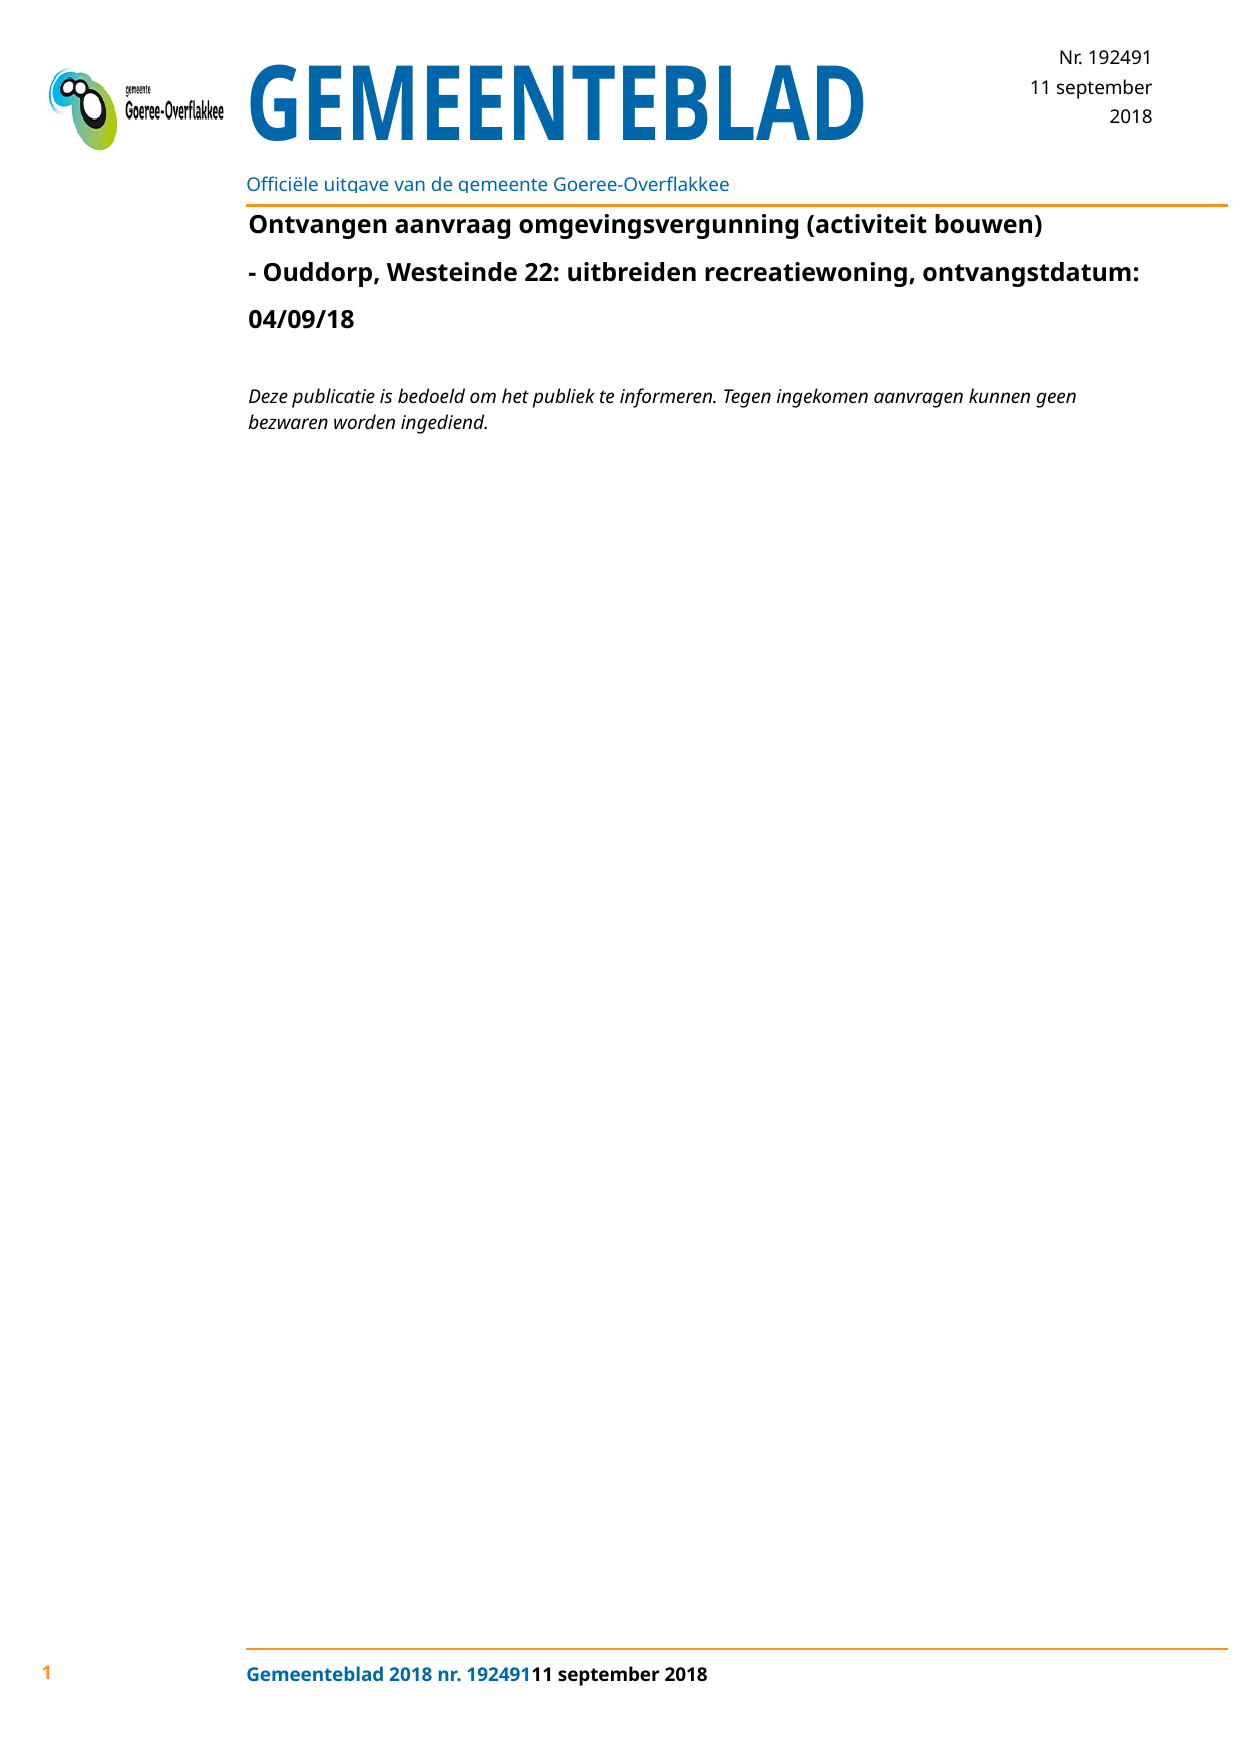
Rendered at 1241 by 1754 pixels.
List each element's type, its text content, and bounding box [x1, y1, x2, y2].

text Ontvangen aanvraag omgevingsvergunning (activiteit bouwen) - Ouddorp, Westeinde 22: uitbreiden recreatiewoning, ontvangstdatum: 04/09/18 [248, 207, 1152, 336]
text Deze publicatie is bedoeld om het publiek te informeren. Tegen ingekomen aanvragen kunnen geen bezwaren worden ingediend. [248, 384, 1152, 435]
picture [41, 47, 231, 172]
